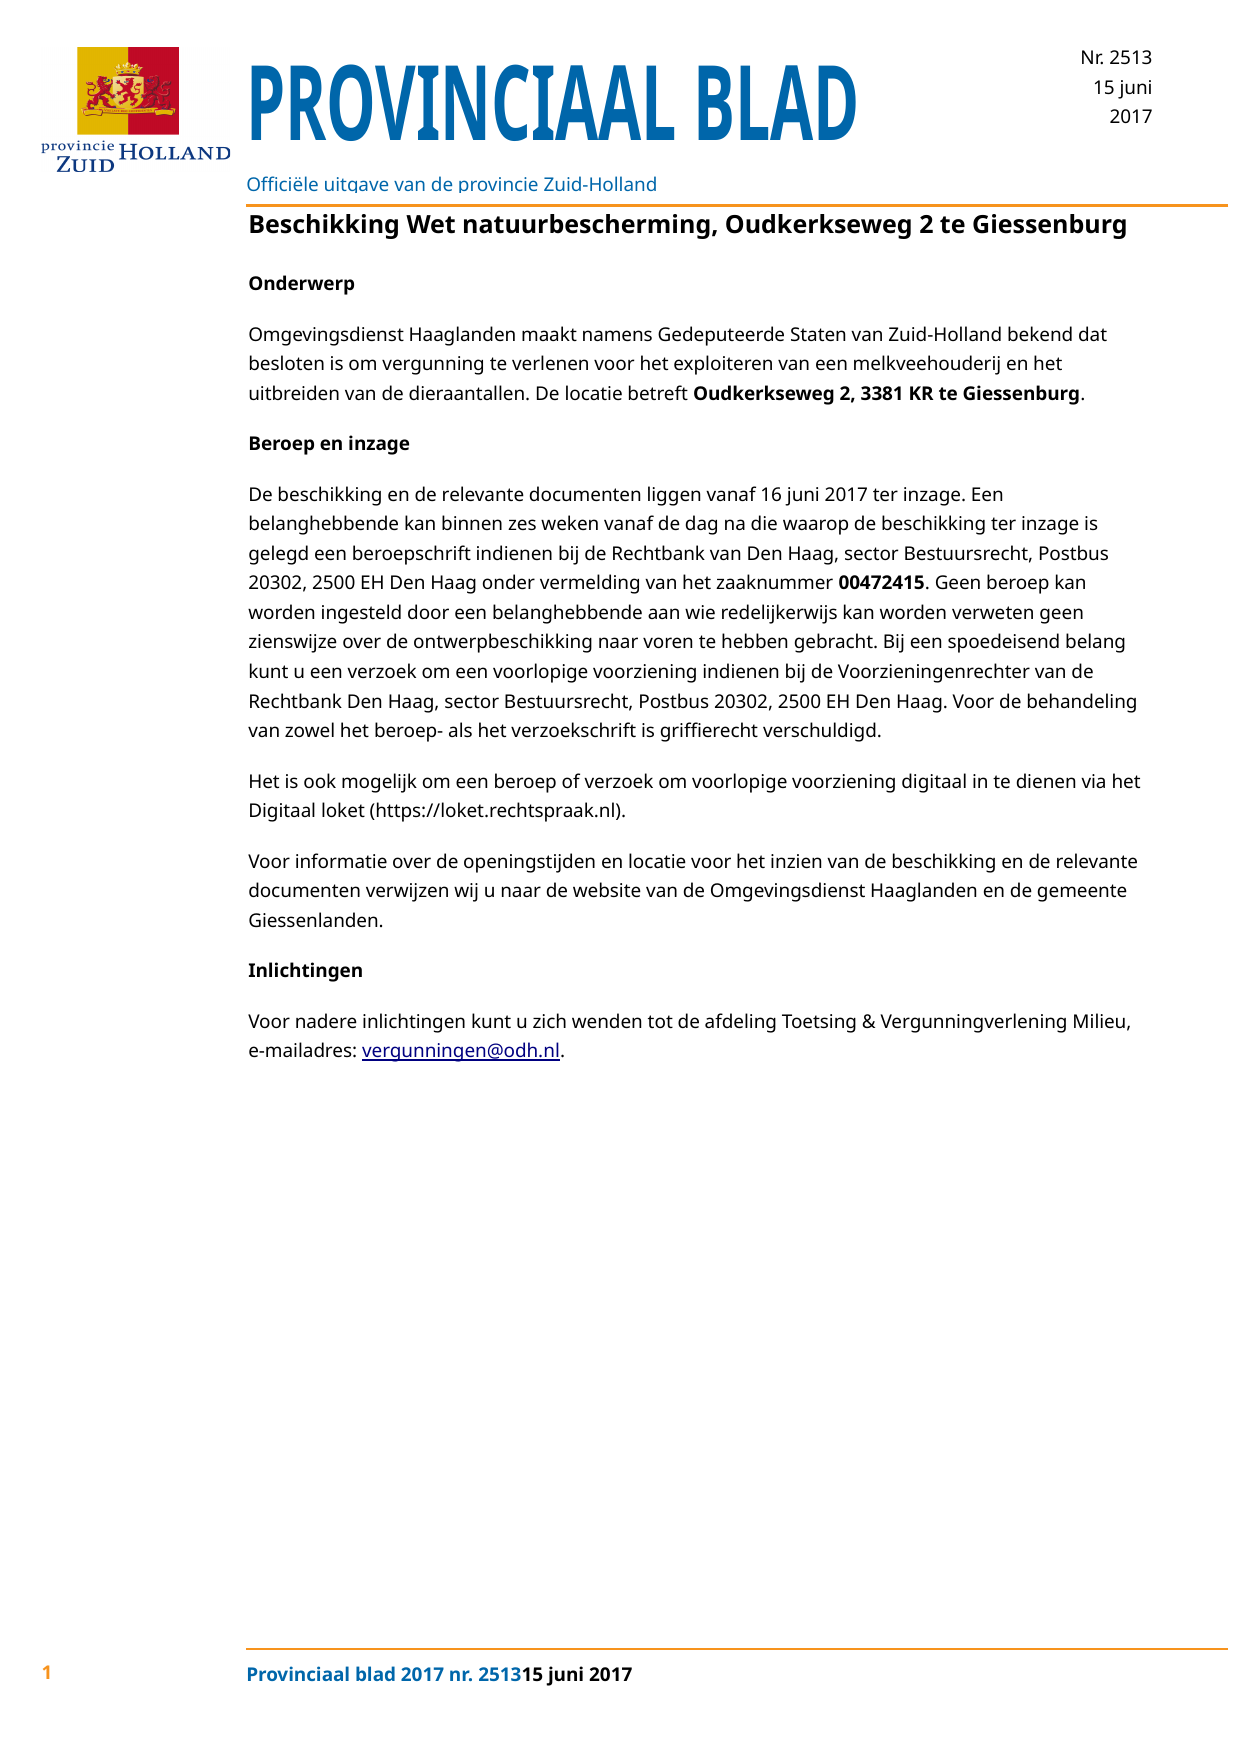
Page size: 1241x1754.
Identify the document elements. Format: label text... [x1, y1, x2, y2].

text Voor informatie over de openingstijden en locatie voor het inzien van de beschikking en de relevante documenten verwijzen wij u naar de website van de Omgevingsdienst Haaglanden en de gemeente Giessenlanden. [248, 848, 1152, 933]
text Voor nadere inlichtingen kunt u zich wenden tot de afdeling Toetsing & Vergunningverlening Milieu, e-mailadres: vergunningen@odh.nl. [248, 1008, 1152, 1063]
text Het is ook mogelijk om een beroep of verzoek om voorlopige voorziening digitaal in te dienen via het Digitaal loket (https://loket.rechtspraak.nl). [248, 768, 1152, 823]
text Omgevingsdienst Haaglanden maakt namens Gedeputeerde Staten van Zuid-Holland bekend dat besloten is om vergunning te verlenen voor het exploiteren van een melkveehouderij en het uitbreiden van de dieraantallen. De locatie betreft Oudkerkseweg 2, 3381 KR te Giessenburg. [248, 321, 1152, 406]
text Inlichtingen [248, 957, 1152, 983]
text Beschikking Wet natuurbescherming, Oudkerkseweg 2 te Giessenburg [248, 207, 1152, 241]
text Beroep en inzage [248, 430, 1152, 456]
text De beschikking en de relevante documenten liggen vanaf 16 juni 2017 ter inzage. Een belanghebbende kan binnen zes weken vanaf de dag na die waarop de beschikking ter inzage is gelegd een beroepschrift indienen bij de Rechtbank van Den Haag, sector Bestuursrecht, Postbus 20302, 2500 EH Den Haag onder vermelding van het zaaknummer 00472415. Geen beroep kan worden ingesteld door een belanghebbende aan wie redelijkerwijs kan worden verweten geen zienswijze over de ontwerpbeschikking naar voren te hebben gebracht. Bij een spoedeisend belang kunt u een verzoek om een voorlopige voorziening indienen bij de Voorzieningenrechter van de Rechtbank Den Haag, sector Bestuursrecht, Postbus 20302, 2500 EH Den Haag. Voor de behandeling van zowel het beroep- als het verzoekschrift is griffierecht verschuldigd. [248, 481, 1152, 743]
picture [41, 47, 231, 172]
text Onderwerp [248, 270, 1152, 296]
